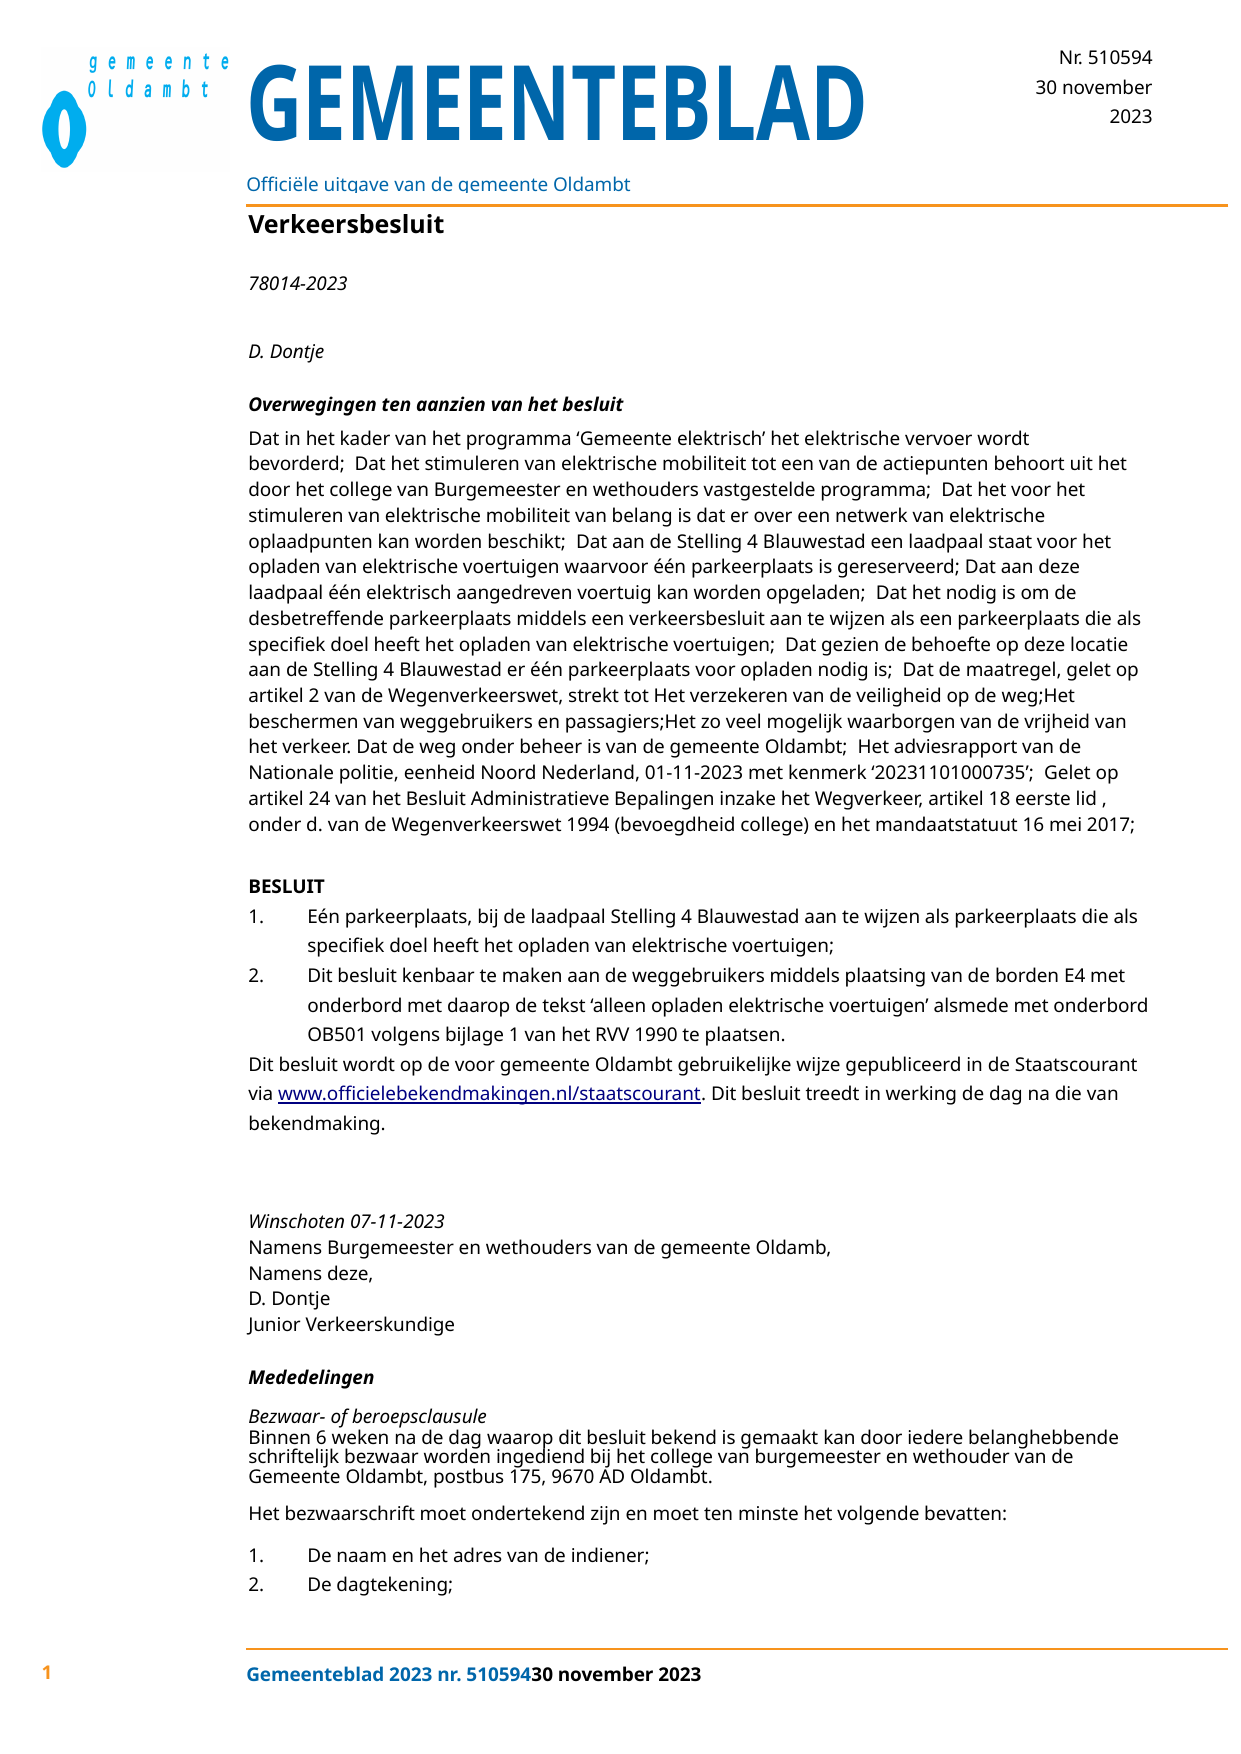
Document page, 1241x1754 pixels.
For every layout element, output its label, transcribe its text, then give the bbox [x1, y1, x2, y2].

list De naam en het adres van de indiener; [248, 1542, 1152, 1567]
text Namens deze, [248, 1260, 1152, 1286]
text Verkeersbesluit [248, 207, 1152, 241]
text Mededelingen [248, 1364, 1152, 1390]
text Binnen 6 weken na de dag waarop dit besluit bekend is gemaakt kan door iedere belanghebbende schriftelijk bezwaar worden ingediend bij het college van burgemeester en wethouder van de Gemeente Oldambt, postbus 175, 9670 AD Oldambt. [248, 1429, 1152, 1487]
picture [41, 47, 231, 172]
text BESLUIT [248, 873, 1152, 899]
text Namens Burgemeester en wethouders van de gemeente Oldamb, [248, 1234, 1152, 1260]
list Eén parkeerplaats, bij de laadpaal Stelling 4 Blauwestad aan te wijzen als parkeerplaats die als specifiek doel heeft het opladen van elektrische voertuigen; [248, 903, 1152, 958]
list Dit besluit kenbaar te maken aan de weggebruikers middels plaatsing van de borden E4 met onderbord met daarop de tekst ‘alleen opladen elektrische voertuigen’ alsmede met onderbord OB501 volgens bijlage 1 van het RVV 1990 te plaatsen. [248, 962, 1152, 1047]
text Winschoten 07-11-2023 [248, 1208, 1152, 1234]
text Dit besluit wordt op de voor gemeente Oldambt gebruikelijke wijze gepubliceerd in de Staatscourant via www.officielebekendmakingen.nl/staatscourant. Dit besluit treedt in werking de dag na die van bekendmaking. [248, 1051, 1152, 1136]
text D. Dontje [248, 338, 1152, 364]
text Bezwaar- of beroepsclausule [248, 1403, 1152, 1429]
text D. Dontje [248, 1286, 1152, 1311]
list De dagtekening; [248, 1571, 1152, 1597]
text Het bezwaarschrift moet ondertekend zijn en moet ten minste het volgende bevatten: [248, 1505, 1152, 1524]
text Dat in het kader van het programma ‘Gemeente elektrisch’ het elektrische vervoer wordt bevorderd; Dat het stimuleren van elektrische mobiliteit tot een van de actiepunten behoort uit het door het college van Burgemeester en wethouders vastgestelde programma; Dat het voor het stimuleren van elektrische mobiliteit van belang is dat er over een netwerk van elektrische oplaadpunten kan worden beschikt; Dat aan de Stelling 4 Blauwestad een laadpaal staat voor het opladen van elektrische voertuigen waarvoor één parkeerplaats is gereserveerd; Dat aan deze laadpaal één elektrisch aangedreven voertuig kan worden opgeladen; Dat het nodig is om de desbetreffende parkeerplaats middels een verkeersbesluit aan te wijzen als een parkeerplaats die als specifiek doel heeft het opladen van elektrische voertuigen; Dat gezien de behoefte op deze locatie aan de Stelling 4 Blauwestad er één parkeerplaats voor opladen nodig is; Dat de maatregel, gelet op artikel 2 van de Wegenverkeerswet, strekt tot Het verzekeren van de veiligheid op de weg;Het beschermen van weggebruikers en passagiers;Het zo veel mogelijk waarborgen van de vrijheid van het verkeer. Dat de weg onder beheer is van de gemeente Oldambt; Het adviesrapport van de Nationale politie, eenheid Noord Nederland, 01-11-2023 met kenmerk ‘20231101000735’; Gelet op artikel 24 van het Besluit Administratieve Bepalingen inzake het Wegverkeer, artikel 18 eerste lid , onder d. van de Wegenverkeerswet 1994 (bevoegdheid college) en het mandaatstatuut 16 mei 2017; [248, 425, 1152, 837]
text Overwegingen ten aanzien van het besluit [248, 391, 1152, 417]
text 78014-2023 [248, 270, 1152, 296]
text Junior Verkeerskundige [248, 1311, 1152, 1337]
